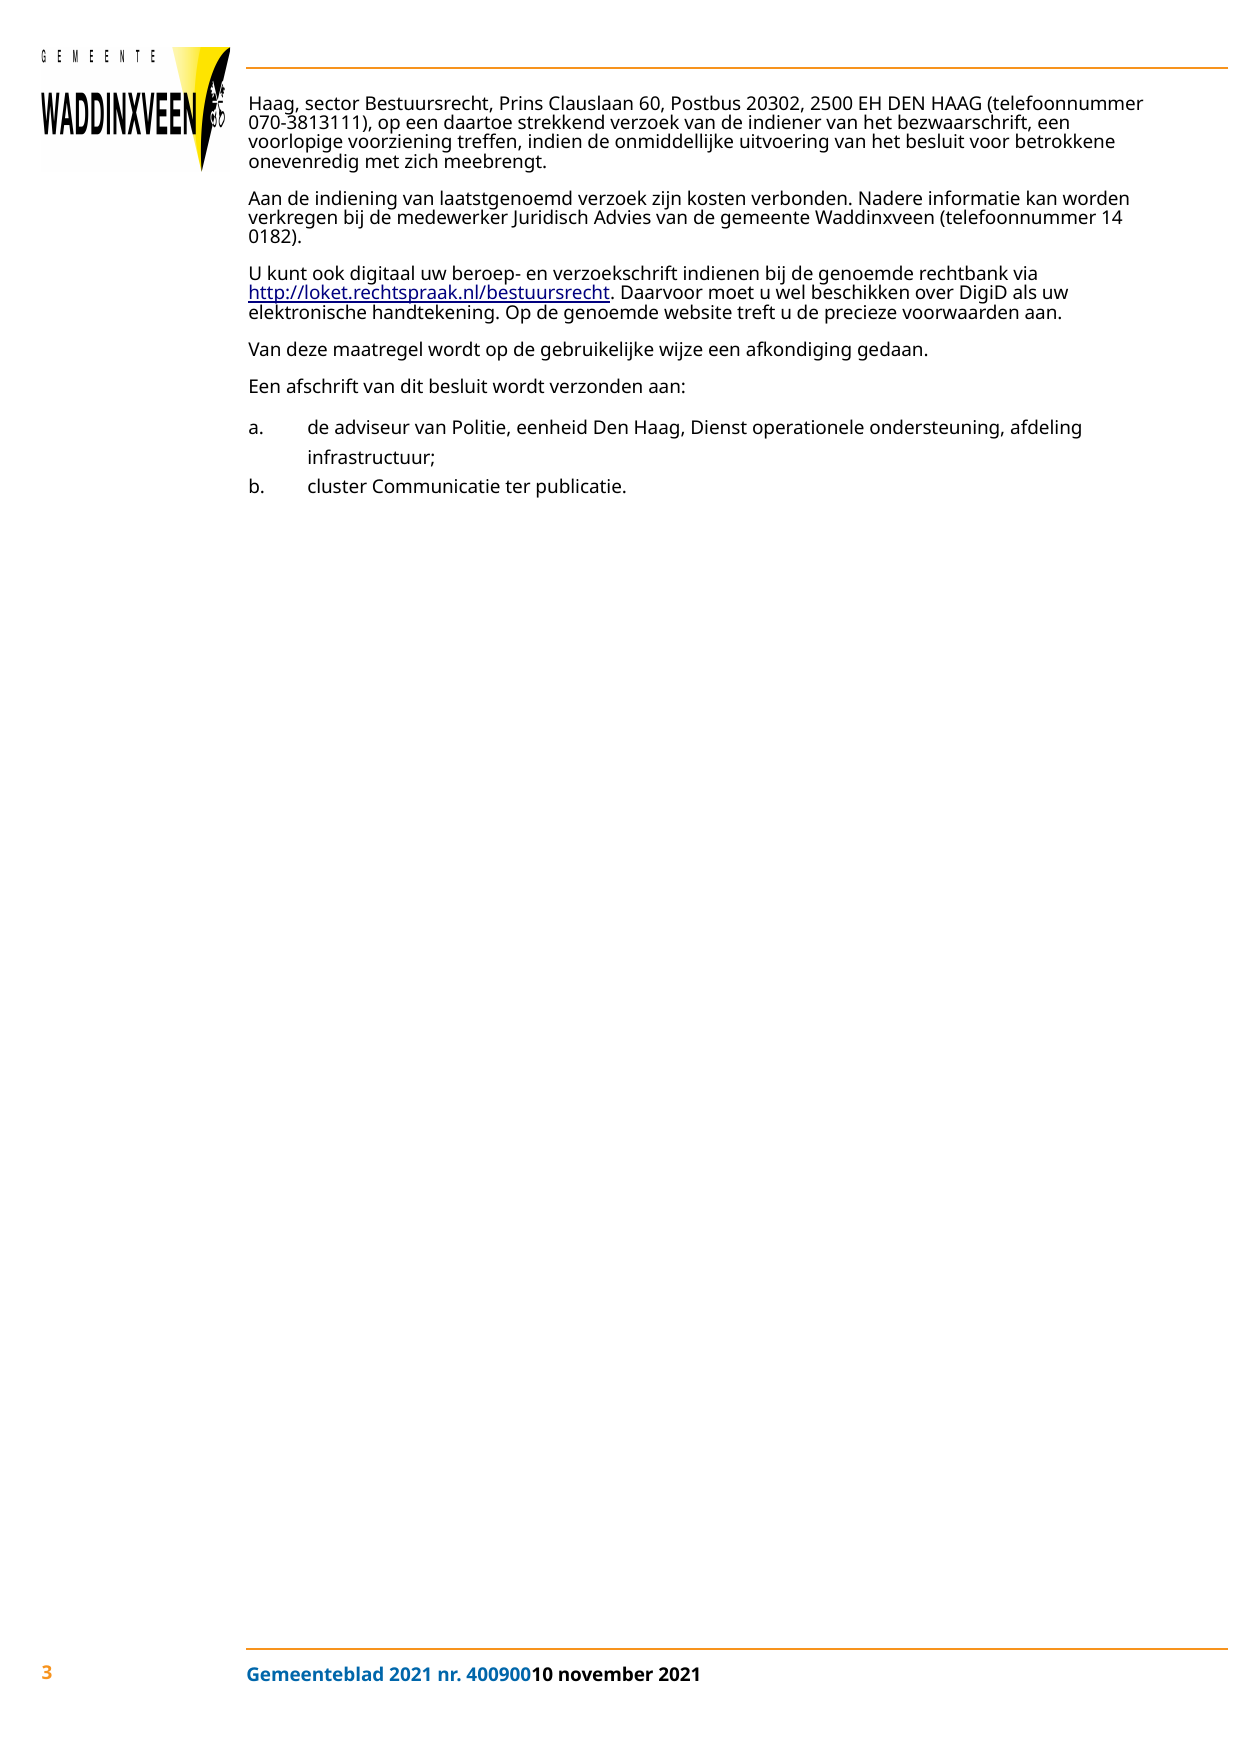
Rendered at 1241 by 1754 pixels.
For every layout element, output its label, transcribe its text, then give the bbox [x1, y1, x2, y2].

text Haag, sector Bestuursrecht, Prins Clauslaan 60, Postbus 20302, 2500 EH DEN HAAG (telefoonnummer 070-3813111), op een daartoe strekkend verzoek van de indiener van het bezwaarschrift, een voorlopige voorziening treffen, indien de onmiddellijke uitvoering van het besluit voor betrokkene onevenredig met zich meebrengt. [248, 95, 1152, 172]
list cluster Communicatie ter publicatie. [248, 474, 1152, 499]
text Aan de indiening van laatstgenoemd verzoek zijn kosten verbonden. Nadere informatie kan worden verkregen bij de medewerker Juridisch Advies van de gemeente Waddinxveen (telefoonnummer 14 0182). [248, 189, 1152, 247]
text Een afschrift van dit besluit wordt verzonden aan: [248, 378, 1152, 397]
list de adviseur van Politie, eenheid Den Haag, Dienst operationele ondersteuning, afdeling infrastructuur; [248, 414, 1152, 470]
text Van deze maatregel wordt op de gebruikelijke wijze een afkondiging gedaan. [248, 341, 1152, 360]
text U kunt ook digitaal uw beroep- en verzoekschrift indienen bij de genoemde rechtbank via http://loket.rechtspraak.nl/bestuursrecht. Daarvoor moet u wel beschikken over DigiD als uw elektronische handtekening. Op de genoemde website treft u de precieze voorwaarden aan. [248, 265, 1152, 323]
picture [41, 47, 231, 172]
